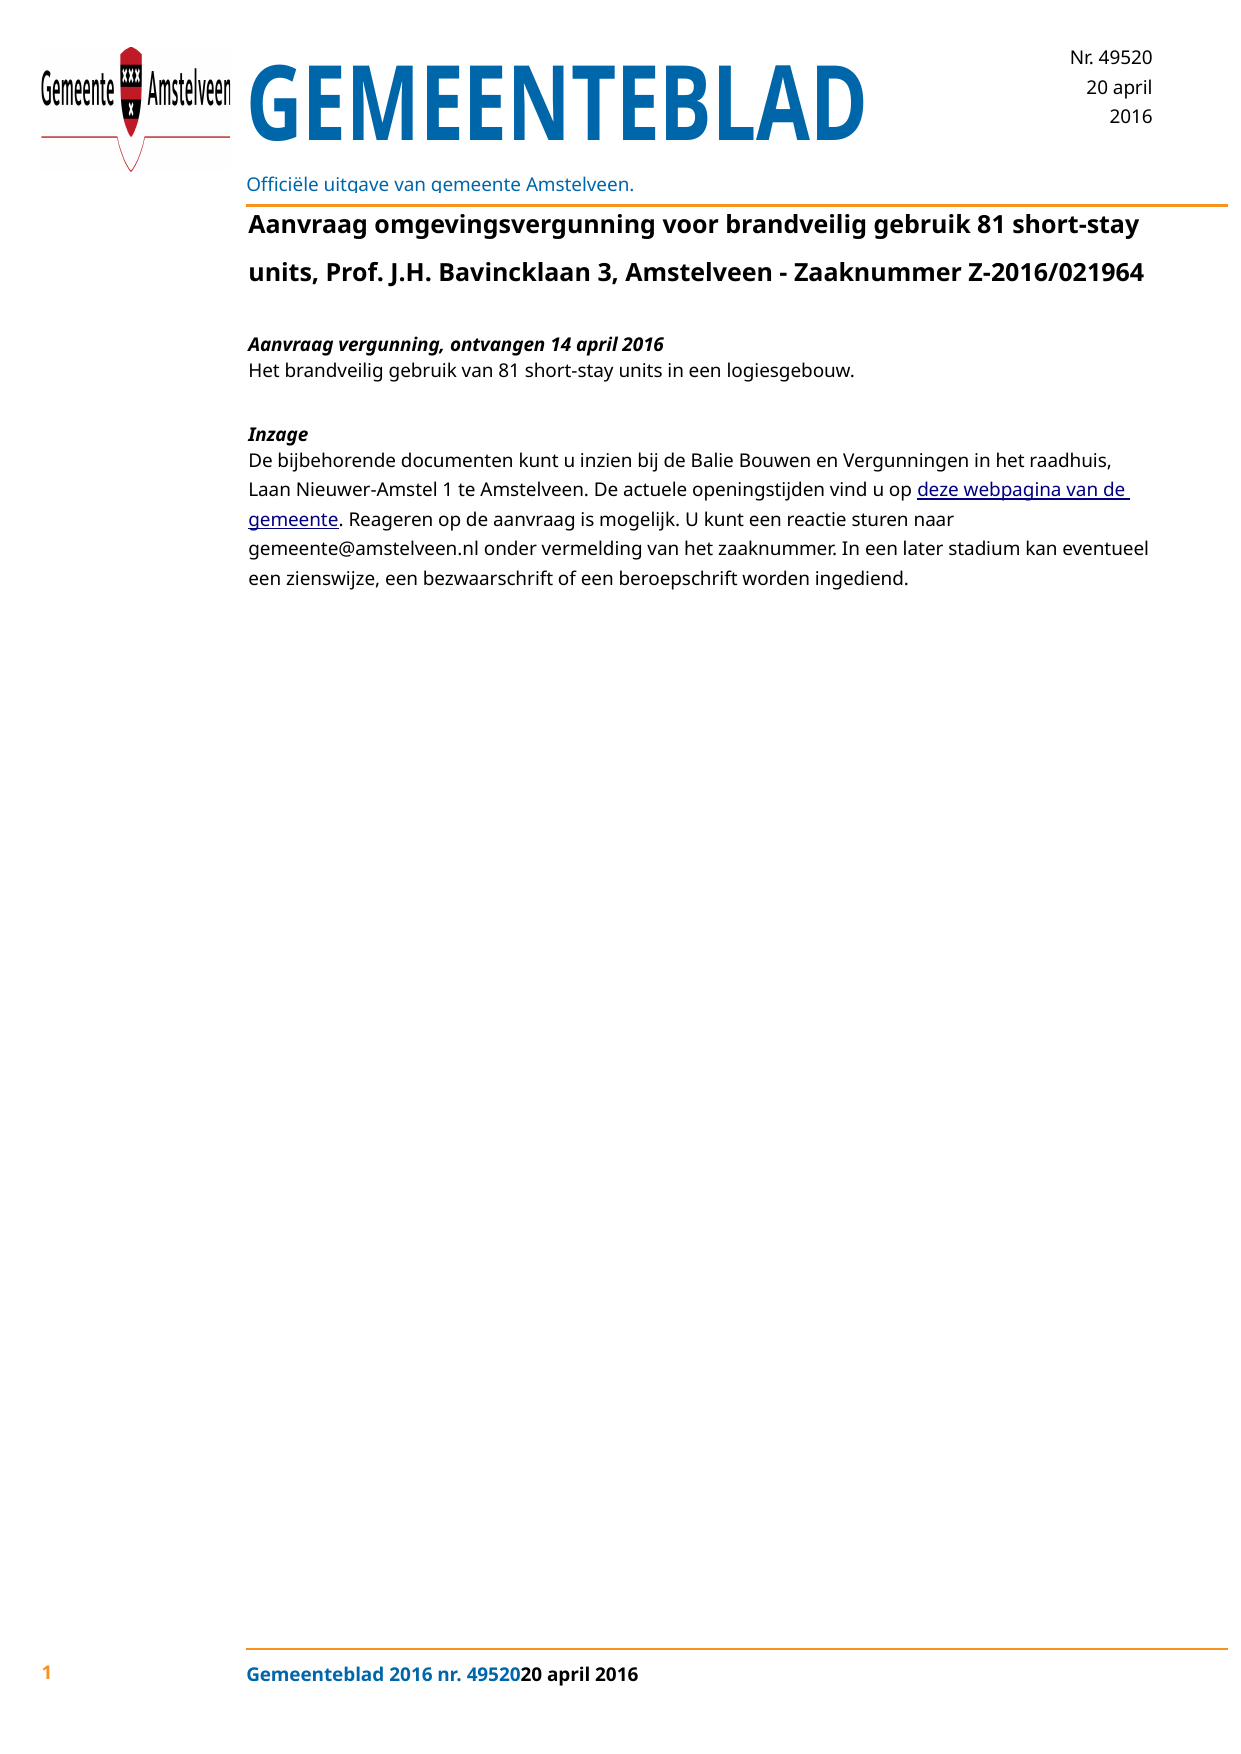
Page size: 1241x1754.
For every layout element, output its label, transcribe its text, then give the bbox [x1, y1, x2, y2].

text Het brandveilig gebruik van 81 short-stay units in een logiesgebouw. [248, 357, 1152, 383]
text Aanvraag vergunning, ontvangen 14 april 2016 [248, 331, 1152, 357]
text Aanvraag omgevingsvergunning voor brandveilig gebruik 81 short-stay units, Prof. J.H. Bavincklaan 3, Amstelveen - Zaaknummer Z-2016/021964 [248, 207, 1152, 288]
text De bijbehorende documenten kunt u inzien bij de Balie Bouwen en Vergunningen in het raadhuis, Laan Nieuwer-Amstel 1 te Amstelveen. De actuele openingstijden vind u op deze webpagina van de gemeente. Reageren op de aanvraag is mogelijk. U kunt een reactie sturen naar gemeente@amstelveen.nl onder vermelding van het zaaknummer. In een later stadium kan eventueel een zienswijze, een bezwaarschrift of een beroepschrift worden ingediend. [248, 447, 1152, 591]
text Inzage [248, 421, 1152, 447]
picture [41, 47, 231, 172]
